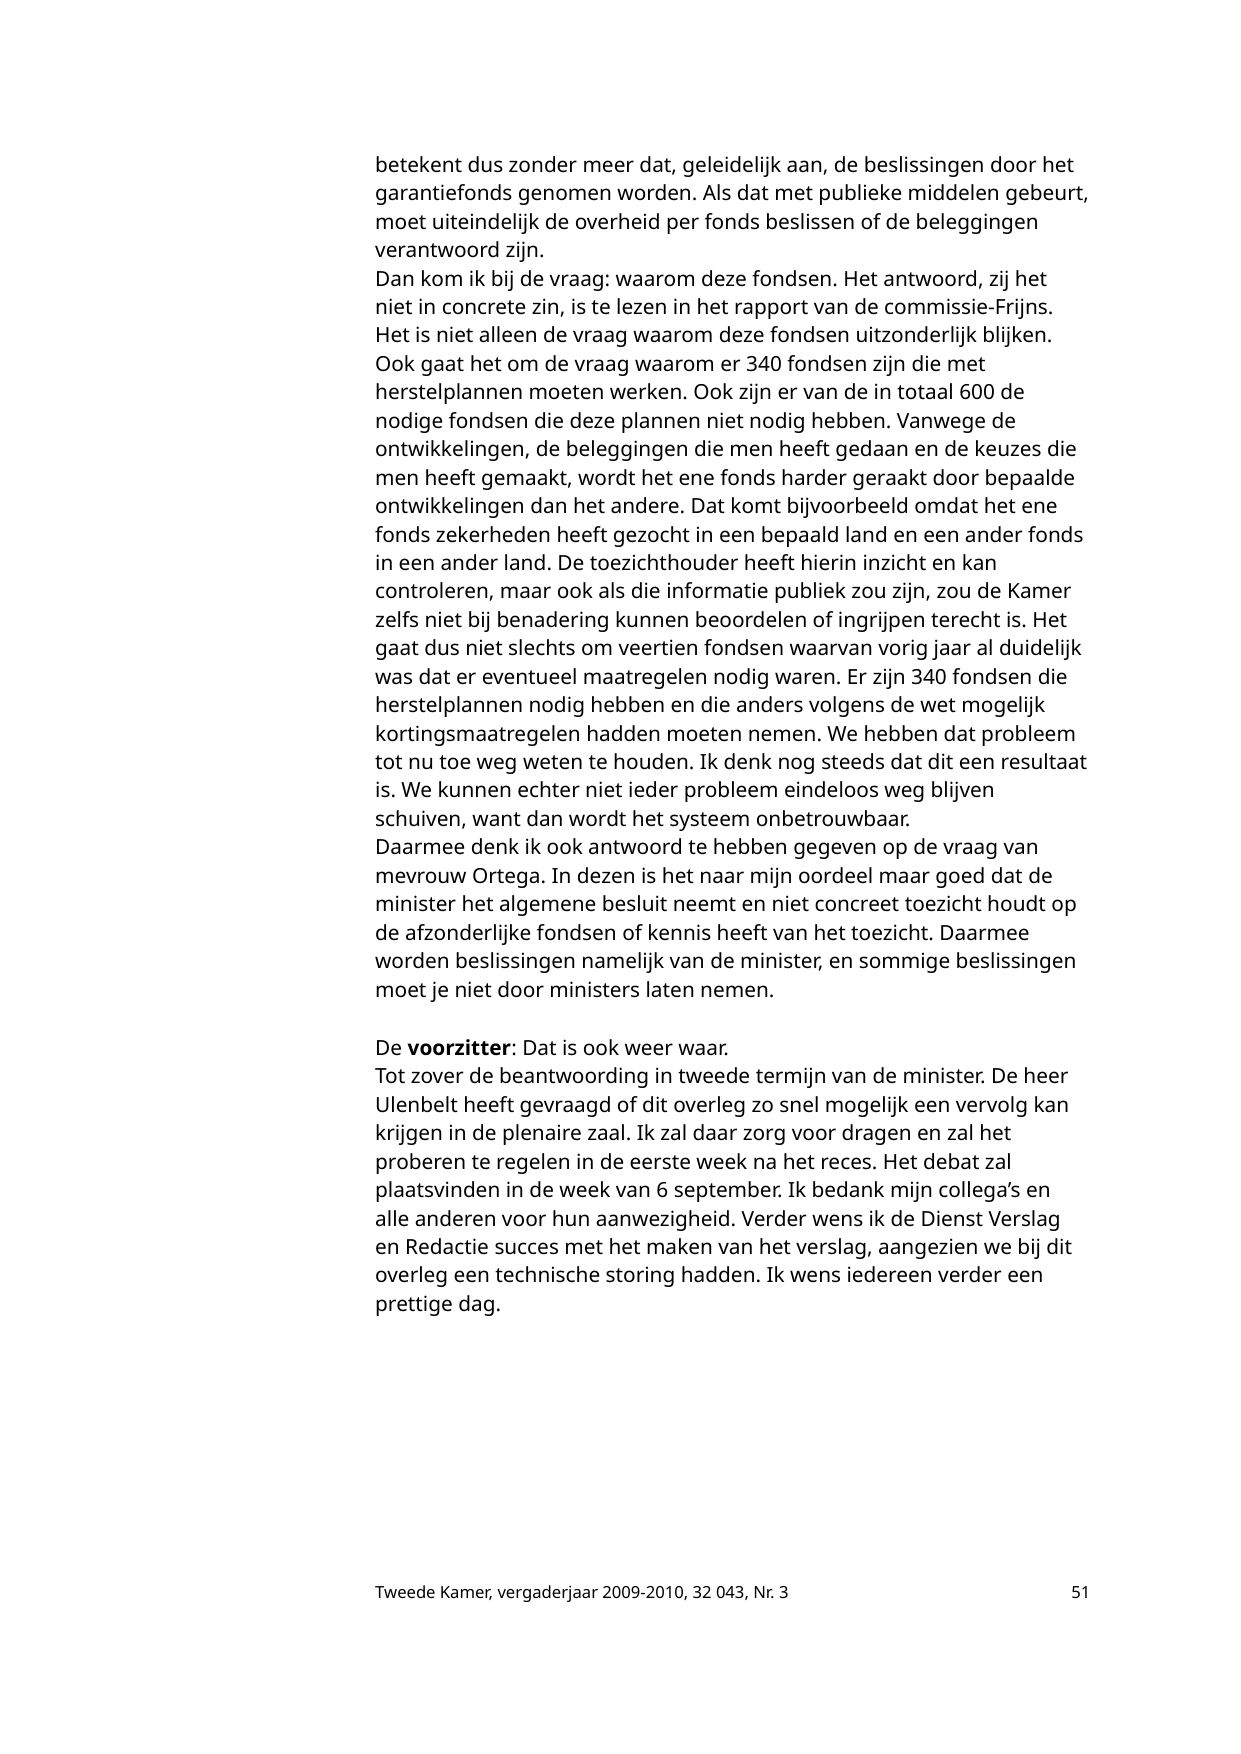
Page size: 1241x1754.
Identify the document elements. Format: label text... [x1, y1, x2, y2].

text betekent dus zonder meer dat, geleidelijk aan, de beslissingen door het garantiefonds genomen worden. Als dat met publieke middelen gebeurt, moet uiteindelijk de overheid per fonds beslissen of de beleggingen verantwoord zijn. [375, 150, 1090, 264]
text Dan kom ik bij de vraag: waarom deze fondsen. Het antwoord, zij het niet in concrete zin, is te lezen in het rapport van de commissie-Frijns. Het is niet alleen de vraag waarom deze fondsen uitzonderlijk blijken. Ook gaat het om de vraag waarom er 340 fondsen zijn die met herstelplannen moeten werken. Ook zijn er van de in totaal 600 de nodige fondsen die deze plannen niet nodig hebben. Vanwege de ontwikkelingen, de beleggingen die men heeft gedaan en de keuzes die men heeft gemaakt, wordt het ene fonds harder geraakt door bepaalde ontwikkelingen dan het andere. Dat komt bijvoorbeeld omdat het ene fonds zekerheden heeft gezocht in een bepaald land en een ander fonds in een ander land. De toezichthouder heeft hierin inzicht en kan controleren, maar ook als die informatie publiek zou zijn, zou de Kamer zelfs niet bij benadering kunnen beoordelen of ingrijpen terecht is. Het gaat dus niet slechts om veertien fondsen waarvan vorig jaar al duidelijk was dat er eventueel maatregelen nodig waren. Er zijn 340 fondsen die herstelplannen nodig hebben en die anders volgens de wet mogelijk kortingsmaatregelen hadden moeten nemen. We hebben dat probleem tot nu toe weg weten te houden. Ik denk nog steeds dat dit een resultaat is. We kunnen echter niet ieder probleem eindeloos weg blijven schuiven, want dan wordt het systeem onbetrouwbaar. [375, 264, 1090, 832]
text De voorzitter: Dat is ook weer waar. [375, 1033, 1090, 1062]
text Daarmee denk ik ook antwoord te hebben gegeven op de vraag van mevrouw Ortega. In dezen is het naar mijn oordeel maar goed dat de minister het algemene besluit neemt en niet concreet toezicht houdt op de afzonderlijke fondsen of kennis heeft van het toezicht. Daarmee worden beslissingen namelijk van de minister, en sommige beslissingen moet je niet door ministers laten nemen. [375, 832, 1090, 1003]
text Tot zover de beantwoording in tweede termijn van de minister. De heer Ulenbelt heeft gevraagd of dit overleg zo snel mogelijk een vervolg kan krijgen in de plenaire zaal. Ik zal daar zorg voor dragen en zal het proberen te regelen in de eerste week na het reces. Het debat zal plaatsvinden in de week van 6 september. Ik bedank mijn collega’s en alle anderen voor hun aanwezigheid. Verder wens ik de Dienst Verslag en Redactie succes met het maken van het verslag, aangezien we bij dit overleg een technische storing hadden. Ik wens iedereen verder een prettige dag. [375, 1062, 1090, 1317]
